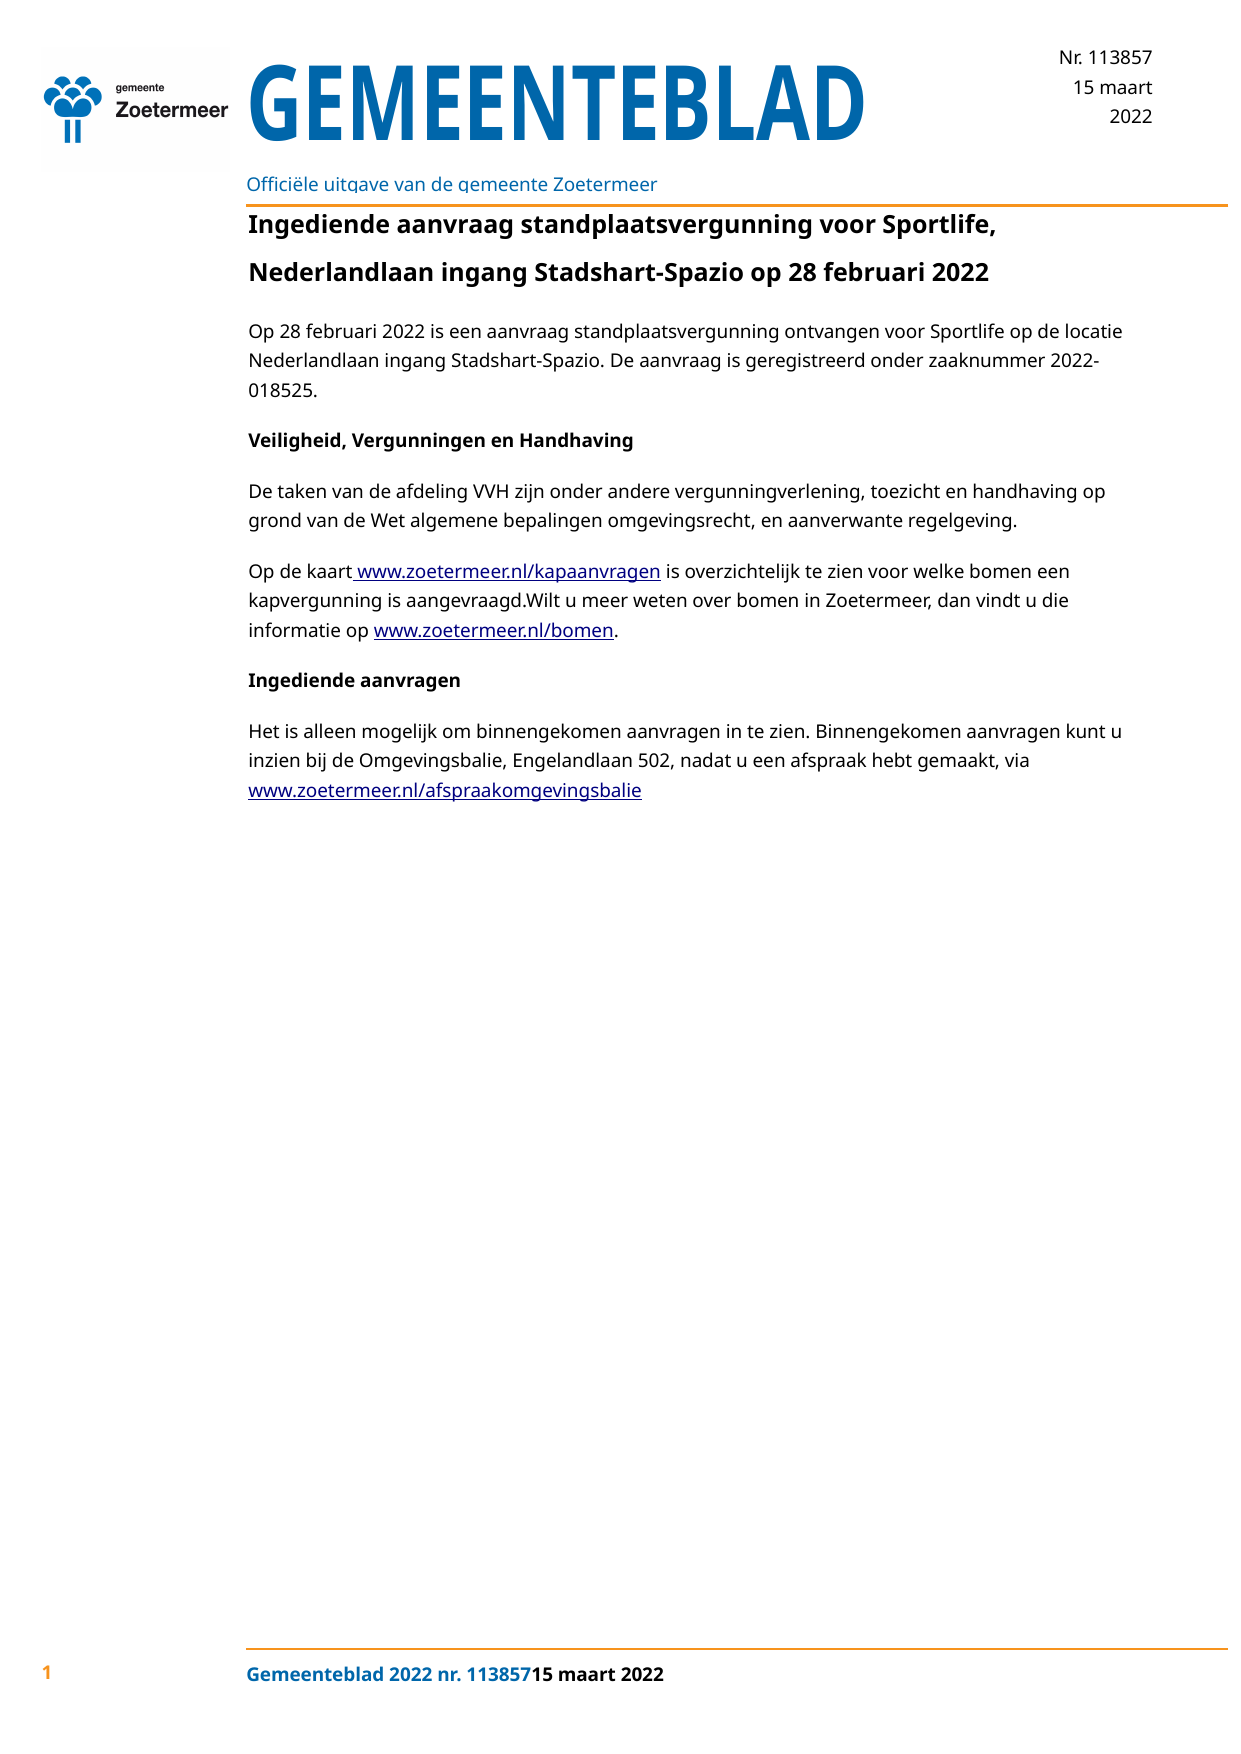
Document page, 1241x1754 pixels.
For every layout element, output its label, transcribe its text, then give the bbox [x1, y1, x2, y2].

picture [41, 47, 231, 172]
text De taken van de afdeling VVH zijn onder andere vergunningverlening, toezicht en handhaving op grond van de Wet algemene bepalingen omgevingsrecht, en aanverwante regelgeving. [248, 478, 1152, 533]
text Veiligheid, Vergunningen en Handhaving [248, 427, 1152, 453]
text Het is alleen mogelijk om binnengekomen aanvragen in te zien. Binnengekomen aanvragen kunt u inzien bij de Omgevingsbalie, Engelandlaan 502, nadat u een afspraak hebt gemaakt, via www.zoetermeer.nl/afspraakomgevingsbalie [248, 718, 1152, 803]
text Ingediende aanvragen [248, 667, 1152, 693]
text Ingediende aanvraag standplaatsvergunning voor Sportlife, Nederlandlaan ingang Stadshart-Spazio op 28 februari 2022 [248, 207, 1152, 288]
text Op de kaart www.zoetermeer.nl/kapaanvragen is overzichtelijk te zien voor welke bomen een kapvergunning is aangevraagd.Wilt u meer weten over bomen in Zoetermeer, dan vindt u die informatie op www.zoetermeer.nl/bomen. [248, 558, 1152, 643]
text Op 28 februari 2022 is een aanvraag standplaatsvergunning ontvangen voor Sportlife op de locatie Nederlandlaan ingang Stadshart-Spazio. De aanvraag is geregistreerd onder zaaknummer 2022-018525. [248, 318, 1152, 403]
